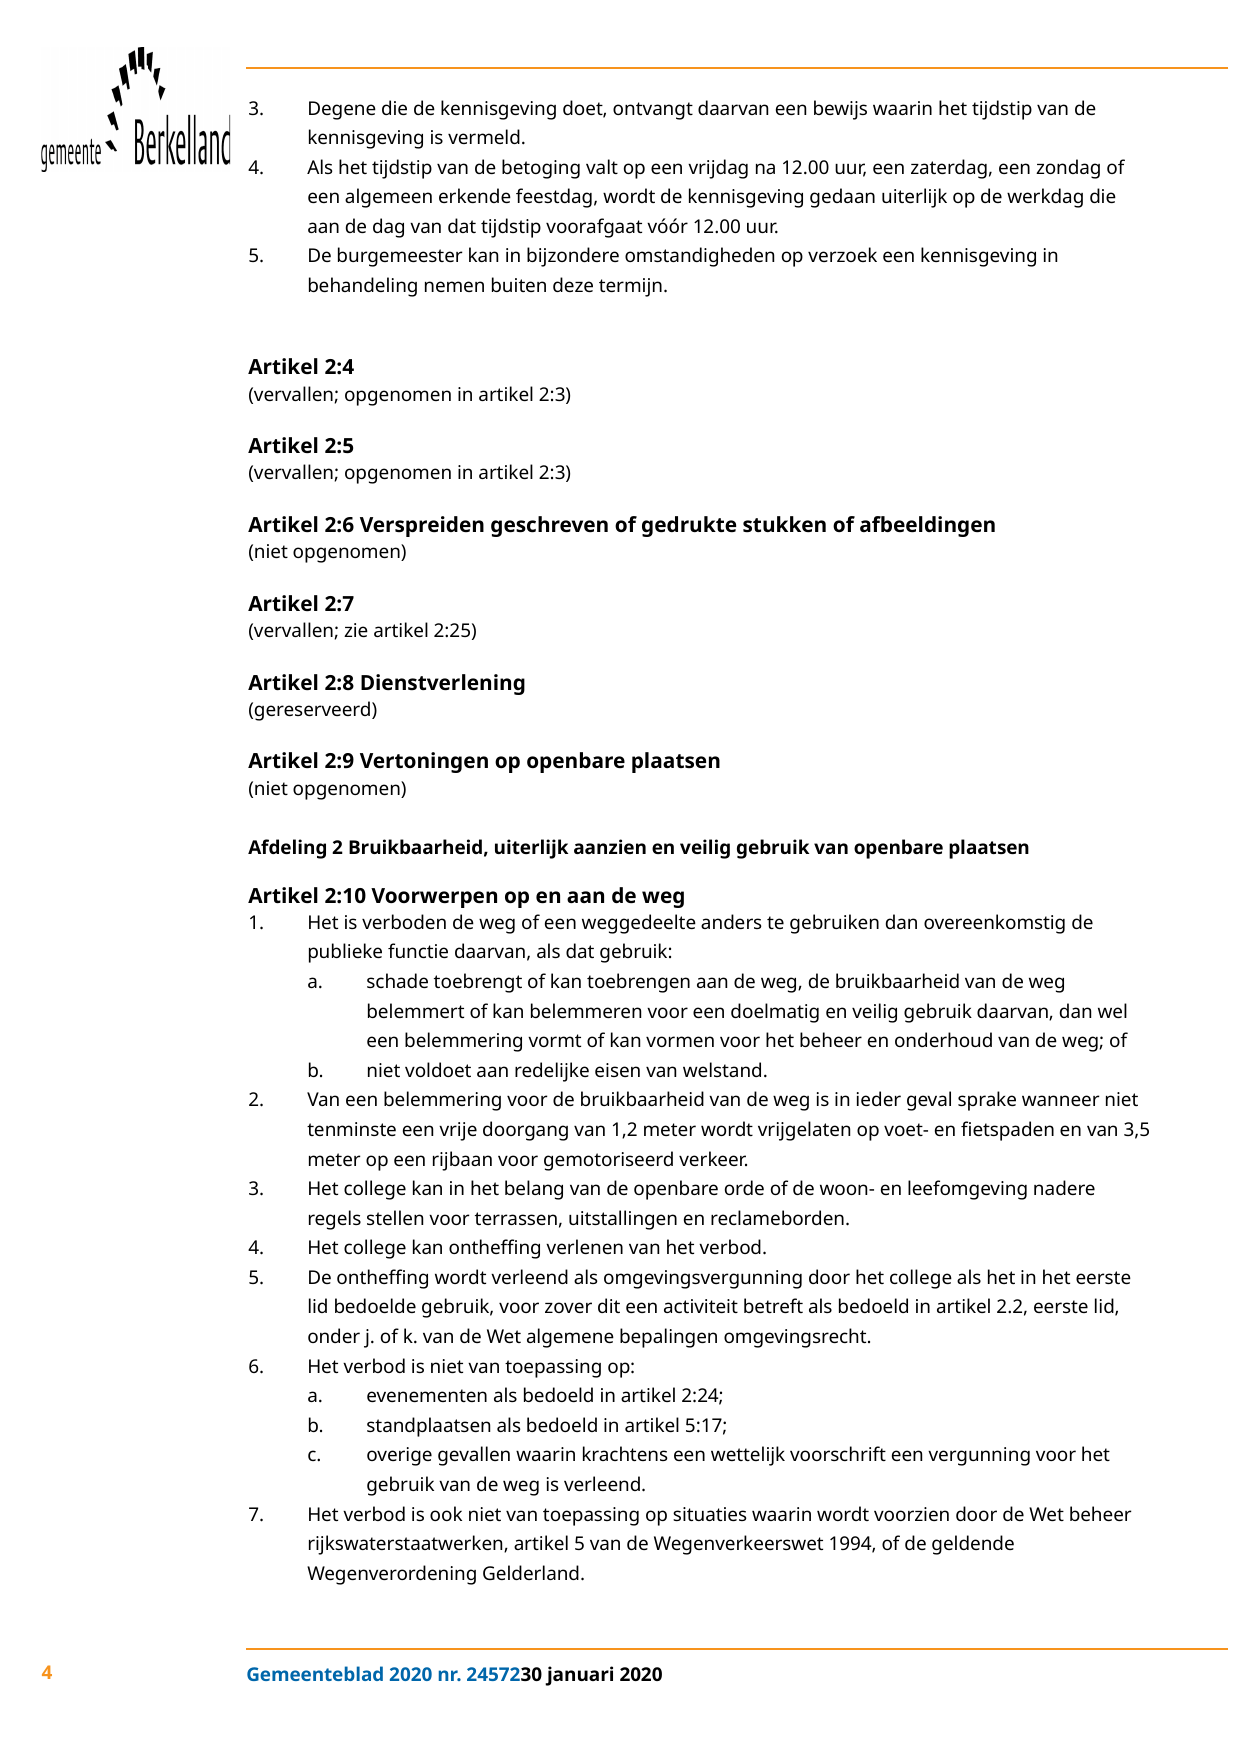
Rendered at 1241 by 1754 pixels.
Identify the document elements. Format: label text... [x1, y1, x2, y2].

text (niet opgenomen) [248, 775, 1152, 801]
text Artikel 2:5 [248, 431, 1152, 459]
list Het verbod is ook niet van toepassing op situaties waarin wordt voorzien door de Wet beheer rijkswaterstaatwerken, artikel 5 van de Wegenverkeerswet 1994, of de geldende Wegenverordening Gelderland. [248, 1501, 1152, 1586]
picture [41, 47, 231, 172]
list schade toebrengt of kan toebrengen aan de weg, de bruikbaarheid van de weg belemmert of kan belemmeren voor een doelmatig en veilig gebruik daarvan, dan wel een belemmering vormt of kan vormen voor het beheer en onderhoud van de weg; of [307, 968, 1152, 1053]
text (vervallen; opgenomen in artikel 2:3) [248, 381, 1152, 406]
list Het college kan ontheffing verlenen van het verbod. [248, 1234, 1152, 1260]
list niet voldoet aan redelijke eisen van welstand. [307, 1057, 1152, 1083]
list standplaatsen als bedoeld in artikel 5:17; [307, 1412, 1152, 1438]
text Artikel 2:10 Voorwerpen op en aan de weg [248, 881, 1152, 909]
text (vervallen; opgenomen in artikel 2:3) [248, 459, 1152, 485]
text Artikel 2:6 Verspreiden geschreven of gedrukte stukken of afbeeldingen [248, 510, 1152, 538]
text Artikel 2:4 [248, 352, 1152, 381]
list Als het tijdstip van de betoging valt op een vrijdag na 12.00 uur, een zaterdag, een zondag of een algemeen erkende feestdag, wordt de kennisgeving gedaan uiterlijk op de werkdag die aan de dag van dat tijdstip voorafgaat vóór 12.00 uur. [248, 154, 1152, 239]
text (niet opgenomen) [248, 538, 1152, 564]
list Degene die de kennisgeving doet, ontvangt daarvan een bewijs waarin het tijdstip van de kennisgeving is vermeld. [248, 95, 1152, 150]
list Het verbod is niet van toepassing op: [248, 1353, 1152, 1379]
list Het is verboden de weg of een weggedeelte anders te gebruiken dan overeenkomstig de publieke functie daarvan, als dat gebruik: [248, 909, 1152, 964]
list Het college kan in het belang van de openbare orde of de woon- en leefomgeving nadere regels stellen voor terrassen, uitstallingen en reclameborden. [248, 1175, 1152, 1231]
list De ontheffing wordt verleend als omgevingsvergunning door het college als het in het eerste lid bedoelde gebruik, voor zover dit een activiteit betreft als bedoeld in artikel 2.2, eerste lid, onder j. of k. van de Wet algemene bepalingen omgevingsrecht. [248, 1264, 1152, 1349]
list De burgemeester kan in bijzondere omstandigheden op verzoek een kennisgeving in behandeling nemen buiten deze termijn. [248, 243, 1152, 298]
list Van een belemmering voor de bruikbaarheid van de weg is in ieder geval sprake wanneer niet tenminste een vrije doorgang van 1,2 meter wordt vrijgelaten op voet- en fietspaden en van 3,5 meter op een rijbaan voor gemotoriseerd verkeer. [248, 1087, 1152, 1172]
text (gereserveerd) [248, 696, 1152, 722]
text Artikel 2:7 [248, 589, 1152, 617]
text Afdeling 2 Bruikbaarheid, uiterlijk aanzien en veilig gebruik van openbare plaatsen [248, 834, 1152, 860]
list overige gevallen waarin krachtens een wettelijk voorschrift een vergunning voor het gebruik van de weg is verleend. [307, 1442, 1152, 1497]
list evenementen als bedoeld in artikel 2:24; [307, 1382, 1152, 1408]
text Artikel 2:9 Vertoningen op openbare plaatsen [248, 747, 1152, 775]
text Artikel 2:8 Dienstverlening [248, 668, 1152, 696]
text (vervallen; zie artikel 2:25) [248, 617, 1152, 643]
